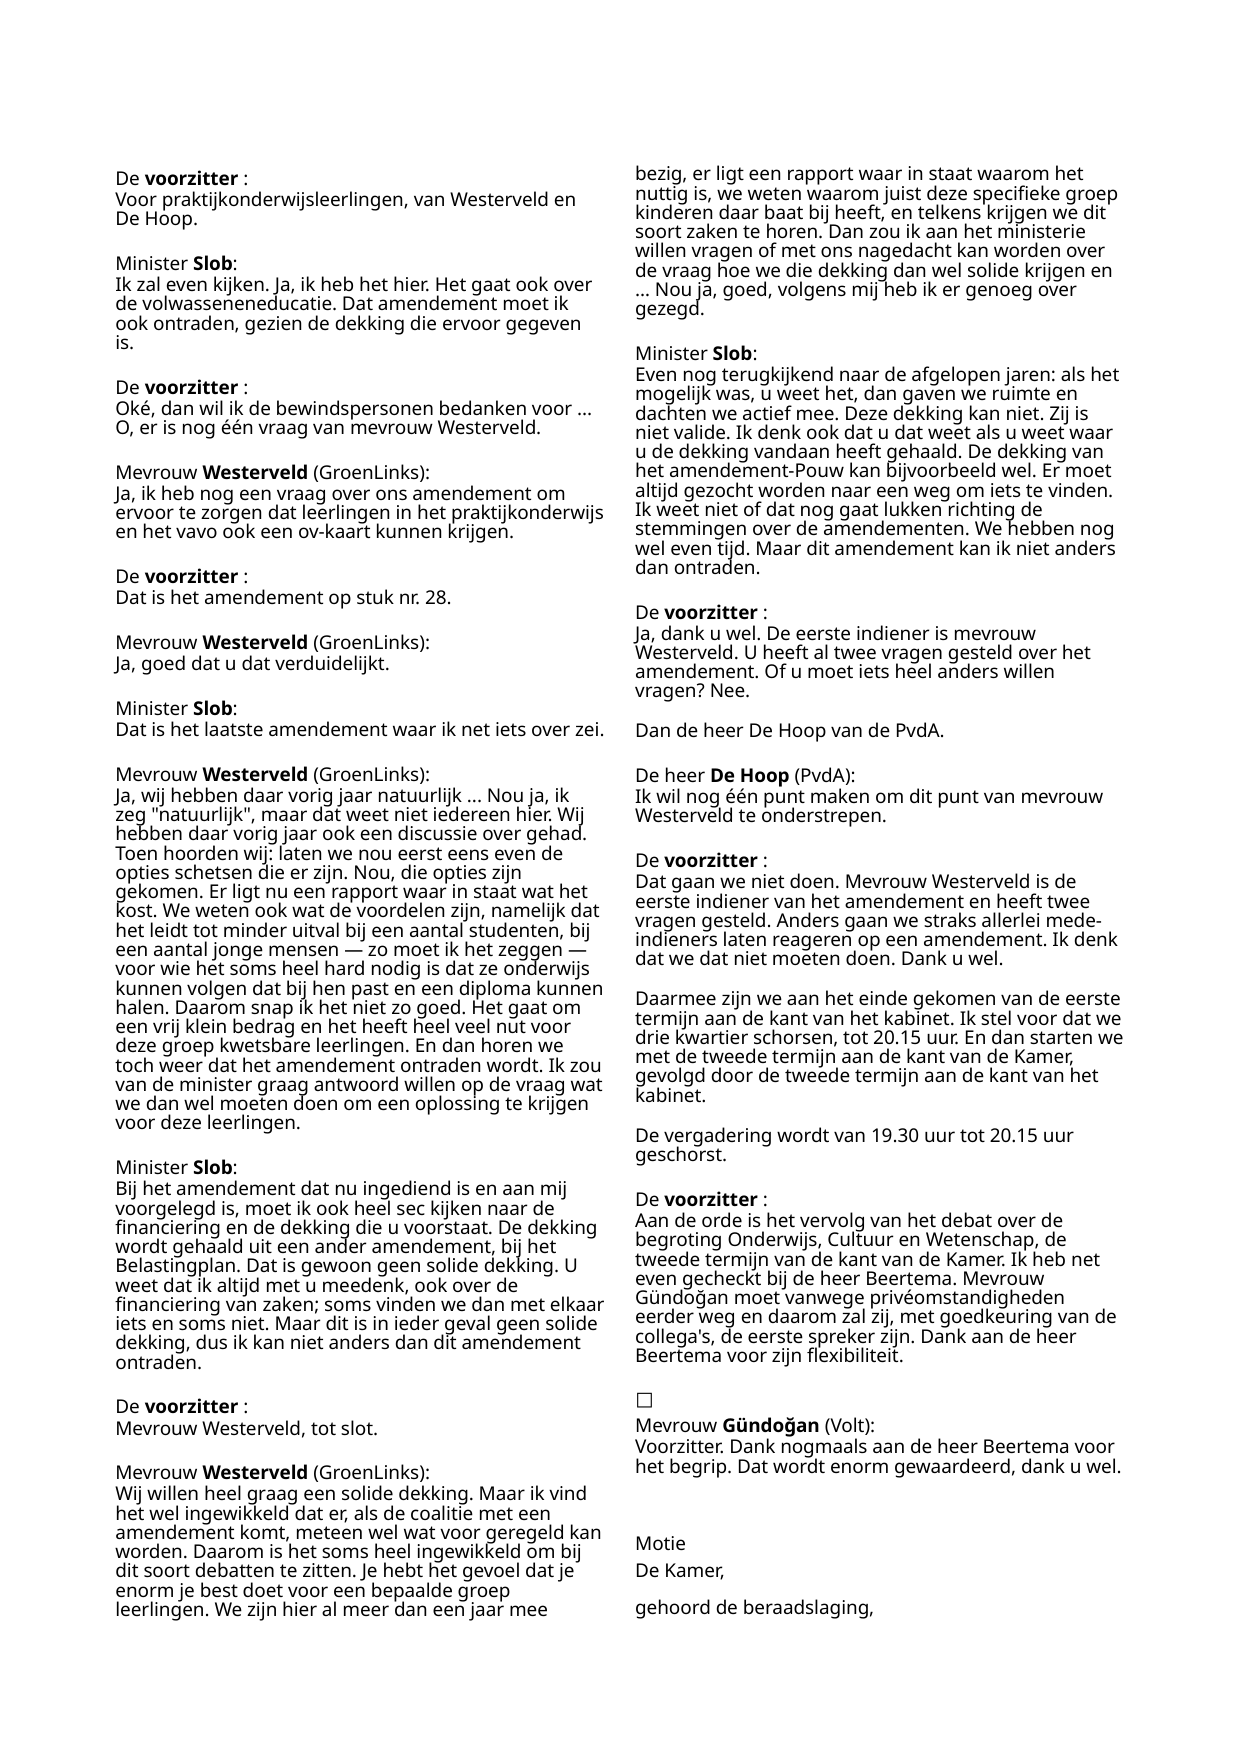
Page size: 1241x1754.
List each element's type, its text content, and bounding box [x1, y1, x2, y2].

text Mevrouw Gündoğan (Volt): [635, 1413, 1125, 1438]
text Ik wil nog één punt maken om dit punt van mevrouw Westerveld te onderstrepen. [635, 788, 1125, 827]
text gehoord de beraadslaging, [635, 1599, 1125, 1618]
text Ja, wij hebben daar vorig jaar natuurlijk ... Nou ja, ik zeg "natuurlijk", maar dat weet niet iedereen hier. Wij hebben daar vorig jaar ook een discussie over gehad. Toen hoorden wij: laten we nou eerst eens even de opties schetsen die er zijn. Nou, die opties zijn gekomen. Er ligt nu een rapport waar in staat wat het kost. We weten ook wat de voordelen zijn, namelijk dat het leidt tot minder uitval bij een aantal studenten, bij een aantal jonge mensen — zo moet ik het zeggen — voor wie het soms heel hard nodig is dat ze onderwijs kunnen volgen dat bij hen past en een diploma kunnen halen. Daarom snap ik het niet zo goed. Het gaat om een vrij klein bedrag en het heeft heel veel nut voor deze groep kwetsbare leerlingen. En dan horen we toch weer dat het amendement ontraden wordt. Ik zou van de minister graag antwoord willen op de vraag wat we dan wel moeten doen om een oplossing te krijgen voor deze leerlingen. [115, 787, 605, 1134]
text De voorzitter : [115, 165, 605, 191]
text Ik zal even kijken. Ja, ik heb het hier. Het gaat ook over de volwasseneneducatie. Dat amendement moet ik ook ontraden, gezien de dekking die ervoor gegeven is. [115, 276, 605, 353]
text Mevrouw Westerveld, tot slot. [115, 1419, 605, 1439]
text Wij willen heel graag een solide dekking. Maar ik vind het wel ingewikkeld dat er, als de coalitie met een amendement komt, meteen wel wat voor geregeld kan worden. Daarom is het soms heel ingewikkeld om bij dit soort debatten te zitten. Je hebt het gevoel dat je enorm je best doet voor een bepaalde groep leerlingen. We zijn hier al meer dan een jaar mee [115, 1485, 605, 1620]
text Ja, dank u wel. De eerste indiener is mevrouw Westerveld. U heeft al twee vragen gesteld over het amendement. Of u moet iets heel anders willen vragen? Nee. [635, 624, 1125, 702]
text Mevrouw Westerveld (GroenLinks): [115, 459, 605, 485]
text De voorzitter : [635, 1186, 1125, 1212]
text Aan de orde is het vervolg van het debat over de begroting Onderwijs, Cultuur en Wetenschap, de tweede termijn van de kant van de Kamer. Ik heb net even gecheckt bij de heer Beertema. Mevrouw Gündoğan moet vanwege privéomstandigheden eerder weg en daarom zal zij, met goedkeuring van de collega's, de eerste spreker zijn. Dank aan de heer Beertema voor zijn flexibiliteit. [635, 1212, 1125, 1366]
text Bij het amendement dat nu ingediend is en aan mij voorgelegd is, moet ik ook heel sec kijken naar de financiering en de dekking die u voorstaat. De dekking wordt gehaald uit een ander amendement, bij het Belastingplan. Dat is gewoon geen solide dekking. U weet dat ik altijd met u meedenk, ook over de financiering van zaken; soms vinden we dan met elkaar iets en soms niet. Maar dit is in ieder geval geen solide dekking, dus ik kan niet anders dan dit amendement ontraden. [115, 1180, 605, 1373]
text De voorzitter : [635, 848, 1125, 873]
text De voorzitter : [115, 563, 605, 589]
text Minister Slob: [115, 695, 605, 721]
text De voorzitter : [635, 599, 1125, 624]
text De voorzitter : [115, 374, 605, 400]
text Mevrouw Westerveld (GroenLinks): [115, 629, 605, 655]
text Oké, dan wil ik de bewindspersonen bedanken voor ... O, er is nog één vraag van mevrouw Westerveld. [115, 400, 605, 438]
text Mevrouw Westerveld (GroenLinks): [115, 1459, 605, 1485]
text Mevrouw Westerveld (GroenLinks): [115, 761, 605, 787]
text Dan de heer De Hoop van de PvdA. [635, 722, 1125, 742]
text De heer De Hoop (PvdA): [635, 762, 1125, 788]
text Ja, ik heb nog een vraag over ons amendement om ervoor te zorgen dat leerlingen in het praktijkonderwijs en het vavo ook een ov-kaart kunnen krijgen. [115, 485, 605, 543]
text Minister Slob: [115, 1154, 605, 1180]
text Dat is het laatste amendement waar ik net iets over zei. [115, 721, 605, 740]
text De Kamer, [635, 1562, 1125, 1581]
text Dat gaan we niet doen. Mevrouw Westerveld is de eerste indiener van het amendement en heeft twee vragen gesteld. Anders gaan we straks allerlei mede-indieners laten reageren op een amendement. Ik denk dat we dat niet moeten doen. Dank u wel. [635, 873, 1125, 970]
text Minister Slob: [635, 340, 1125, 366]
text De voorzitter : [115, 1394, 605, 1419]
text Daarmee zijn we aan het einde gekomen van de eerste termijn aan de kant van het kabinet. Ik stel voor dat we drie kwartier schorsen, tot 20.15 uur. En dan starten we met de tweede termijn aan de kant van de Kamer, gevolgd door de tweede termijn aan de kant van het kabinet. [635, 990, 1125, 1106]
text Minister Slob: [115, 250, 605, 276]
text Voorzitter. Dank nogmaals aan de heer Beertema voor het begrip. Dat wordt enorm gewaardeerd, dank u wel. [635, 1438, 1125, 1477]
text Voor praktijkonderwijsleerlingen, van Westerveld en De Hoop. [115, 191, 605, 229]
text Even nog terugkijkend naar de afgelopen jaren: als het mogelijk was, u weet het, dan gaven we ruimte en dachten we actief mee. Deze dekking kan niet. Zij is niet valide. Ik denk ook dat u dat weet als u weet waar u de dekking vandaan heeft gehaald. De dekking van het amendement-Pouw kan bijvoorbeeld wel. Er moet altijd gezocht worden naar een weg om iets te vinden. Ik weet niet of dat nog gaat lukken richting de stemmingen over de amendementen. We hebben nog wel even tijd. Maar dit amendement kan ik niet anders dan ontraden. [635, 366, 1125, 578]
text De vergadering wordt van 19.30 uur tot 20.15 uur geschorst. [635, 1127, 1125, 1165]
text Ja, goed dat u dat verduidelijkt. [115, 655, 605, 674]
text bezig, er ligt een rapport waar in staat waarom het nuttig is, we weten waarom juist deze specifieke groep kinderen daar baat bij heeft, en telkens krijgen we dit soort zaken te horen. Dan zou ik aan het ministerie willen vragen of met ons nagedacht kan worden over de vraag hoe we die dekking dan wel solide krijgen en … Nou ja, goed, volgens mij heb ik er genoeg over gezegd. [635, 165, 1125, 319]
text Dat is het amendement op stuk nr. 28. [115, 589, 605, 608]
text ⬜ [635, 1387, 1125, 1413]
text Motie [635, 1530, 1125, 1556]
